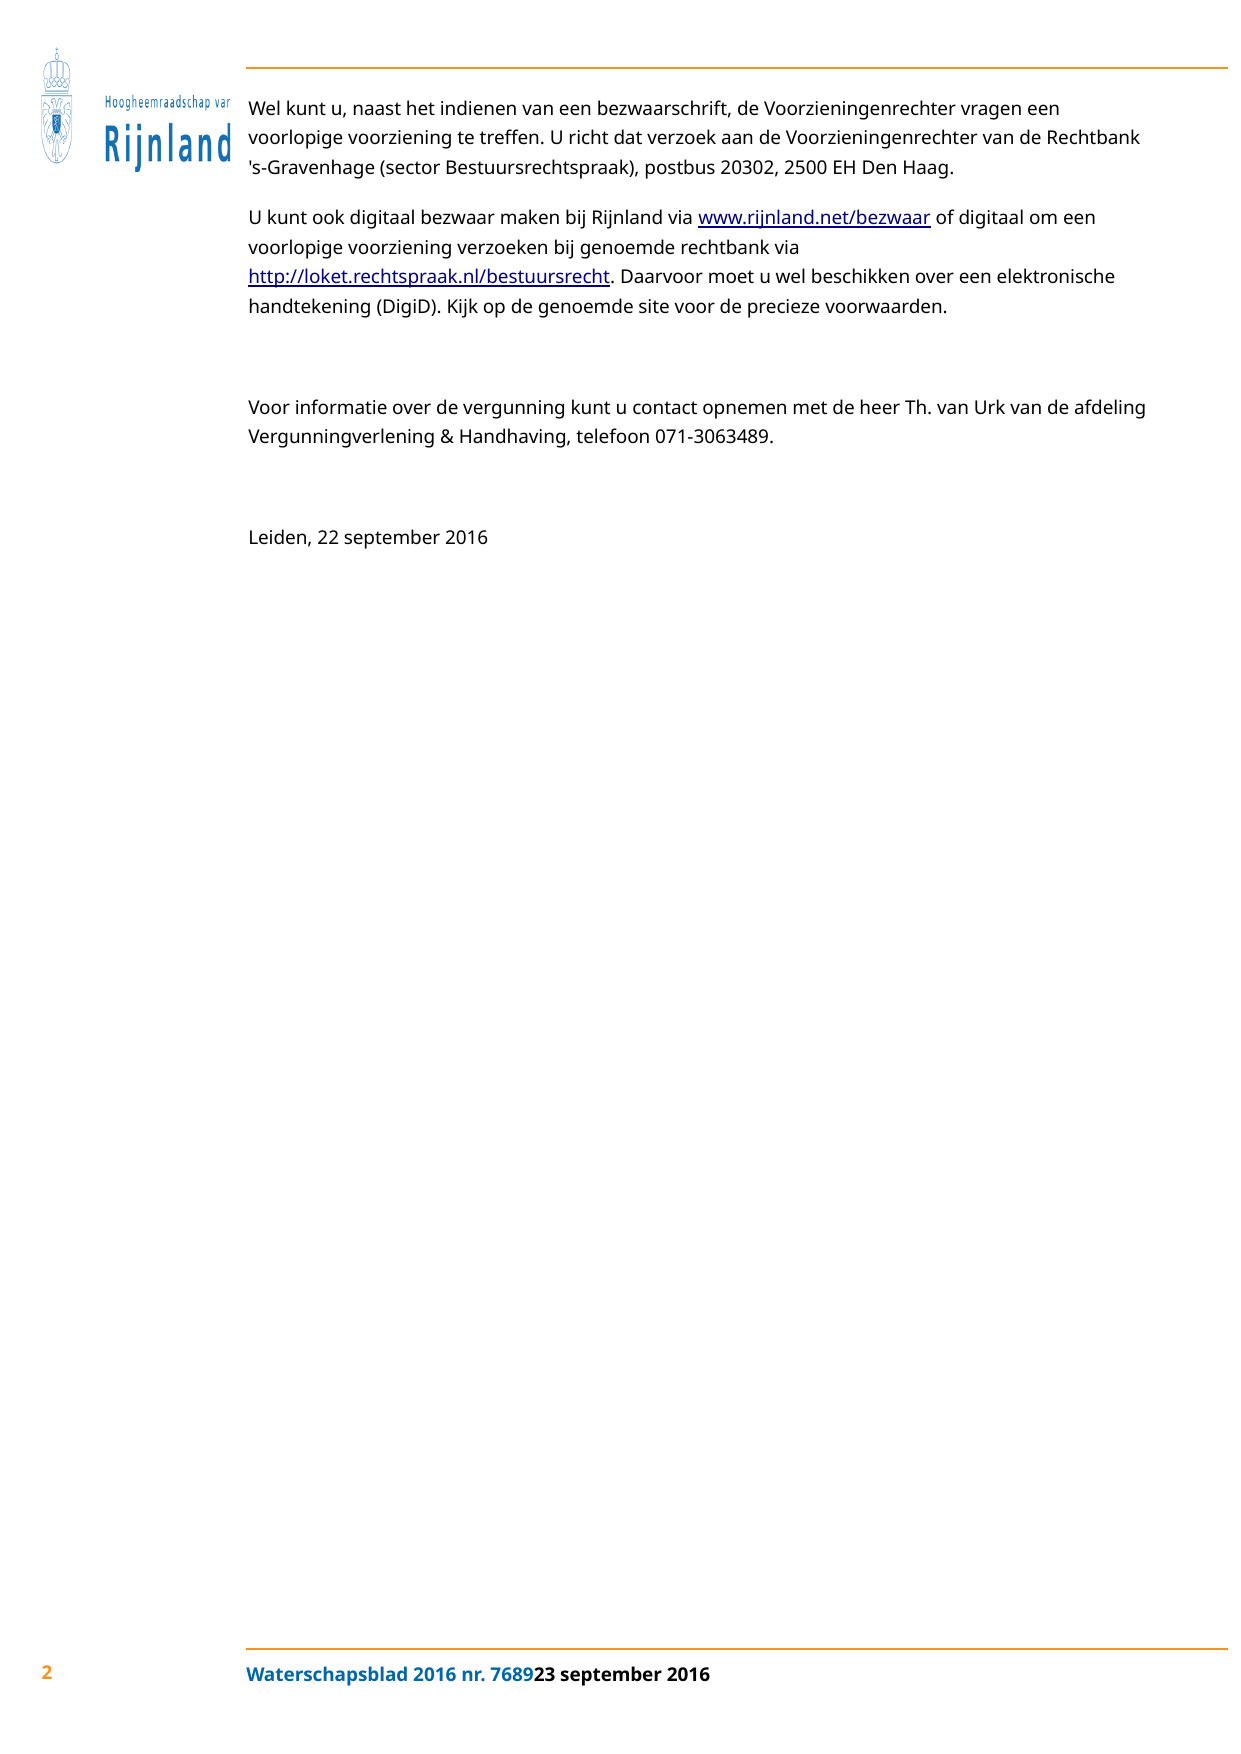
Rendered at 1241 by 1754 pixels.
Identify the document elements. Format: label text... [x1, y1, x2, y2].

text Wel kunt u, naast het indienen van een bezwaarschrift, de Voorzieningenrechter vragen een voorlopige voorziening te treffen. U richt dat verzoek aan de Voorzieningenrechter van de Rechtbank 's-Gravenhage (sector Bestuursrechtspraak), postbus 20302, 2500 EH Den Haag. [248, 95, 1152, 180]
picture [41, 47, 231, 172]
text U kunt ook digitaal bezwaar maken bij Rijnland via www.rijnland.net/bezwaar of digitaal om een voorlopige voorziening verzoeken bij genoemde rechtbank via http://loket.rechtspraak.nl/bestuursrecht. Daarvoor moet u wel beschikken over een elektronische handtekening (DigiD). Kijk op de genoemde site voor de precieze voorwaarden. [248, 204, 1152, 319]
text Leiden, 22 september 2016 [248, 524, 1152, 550]
text Voor informatie over de vergunning kunt u contact opnemen met de heer Th. van Urk van de afdeling Vergunningverlening & Handhaving, telefoon 071-3063489. [248, 394, 1152, 449]
